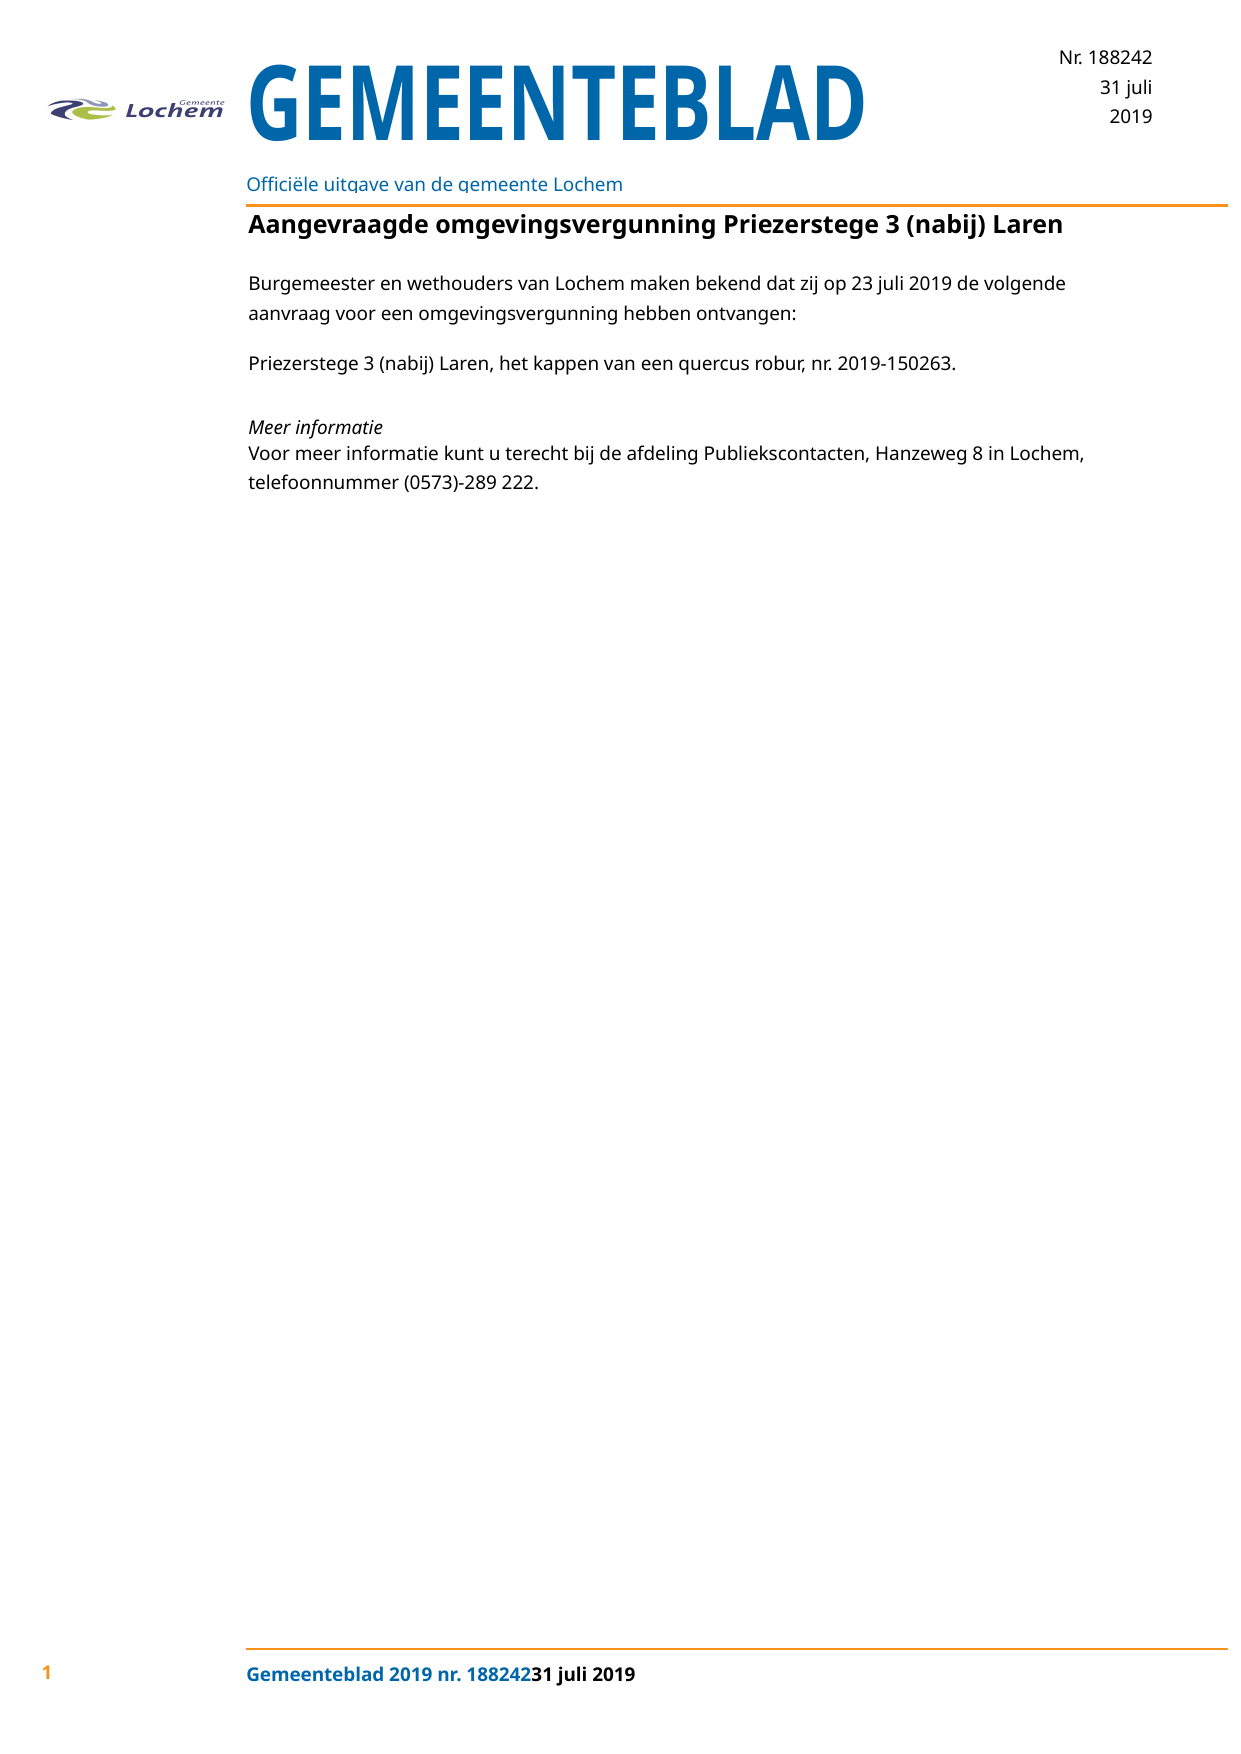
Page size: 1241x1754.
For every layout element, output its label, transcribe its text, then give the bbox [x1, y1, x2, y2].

picture [41, 47, 231, 172]
text Voor meer informatie kunt u terecht bij de afdeling Publiekscontacten, Hanzeweg 8 in Lochem, telefoonnummer (0573)-289 222. [248, 440, 1152, 495]
text Meer informatie [248, 414, 1152, 440]
text Burgemeester en wethouders van Lochem maken bekend dat zij op 23 juli 2019 de volgende aanvraag voor een omgevingsvergunning hebben ontvangen: [248, 270, 1152, 326]
text Aangevraagde omgevingsvergunning Priezerstege 3 (nabij) Laren [248, 207, 1152, 241]
text Priezerstege 3 (nabij) Laren, het kappen van een quercus robur, nr. 2019-150263. [248, 350, 1152, 376]
